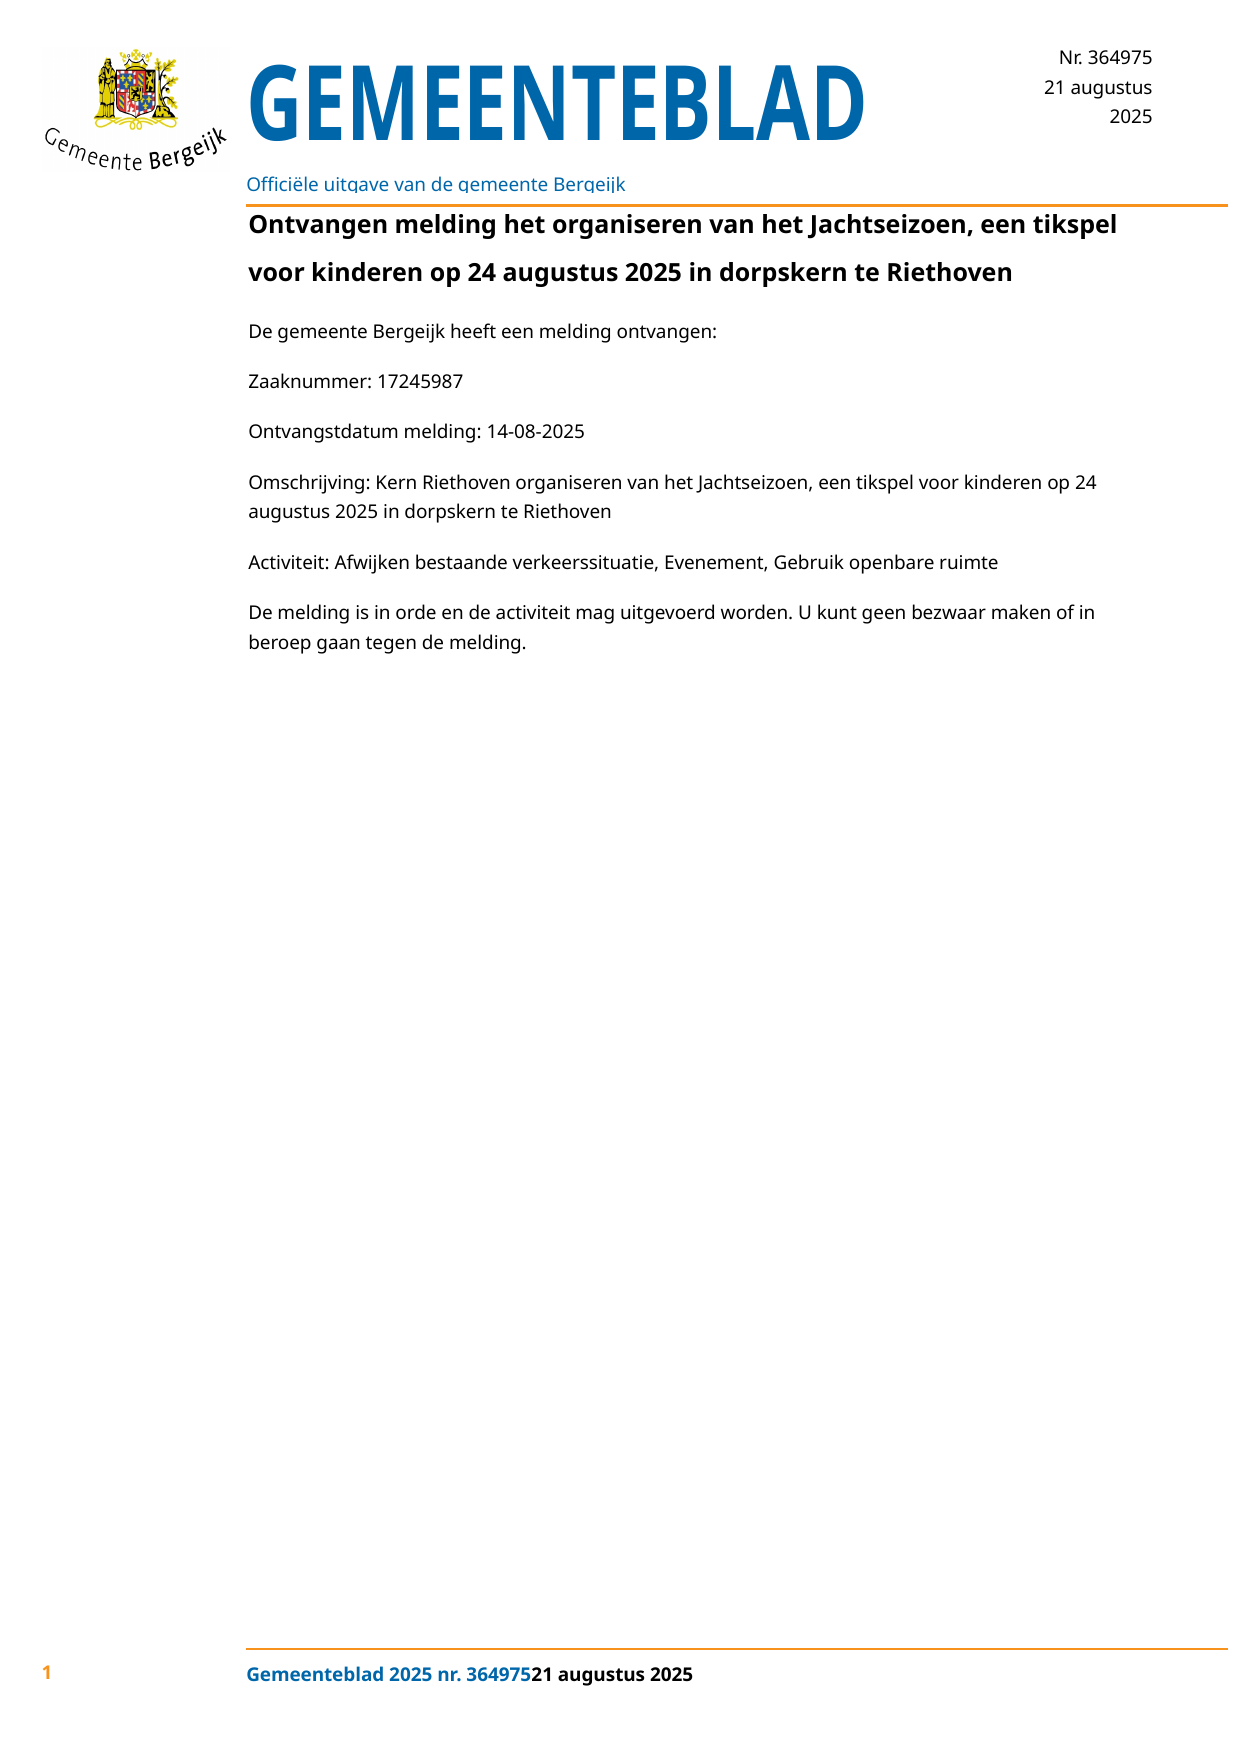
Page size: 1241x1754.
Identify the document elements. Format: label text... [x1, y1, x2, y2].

text De melding is in orde en de activiteit mag uitgevoerd worden. U kunt geen bezwaar maken of in beroep gaan tegen de melding. [248, 599, 1152, 655]
text De gemeente Bergeijk heeft een melding ontvangen: [248, 318, 1152, 344]
text Ontvangen melding het organiseren van het Jachtseizoen, een tikspel voor kinderen op 24 augustus 2025 in dorpskern te Riethoven [248, 207, 1152, 288]
text Omschrijving: Kern Riethoven organiseren van het Jachtseizoen, een tikspel voor kinderen op 24 augustus 2025 in dorpskern te Riethoven [248, 469, 1152, 524]
text Ontvangstdatum melding: 14-08-2025 [248, 419, 1152, 444]
text Zaaknummer: 17245987 [248, 368, 1152, 394]
text Activiteit: Afwijken bestaande verkeerssituatie, Evenement, Gebruik openbare ruimte [248, 549, 1152, 575]
picture [41, 47, 231, 172]
